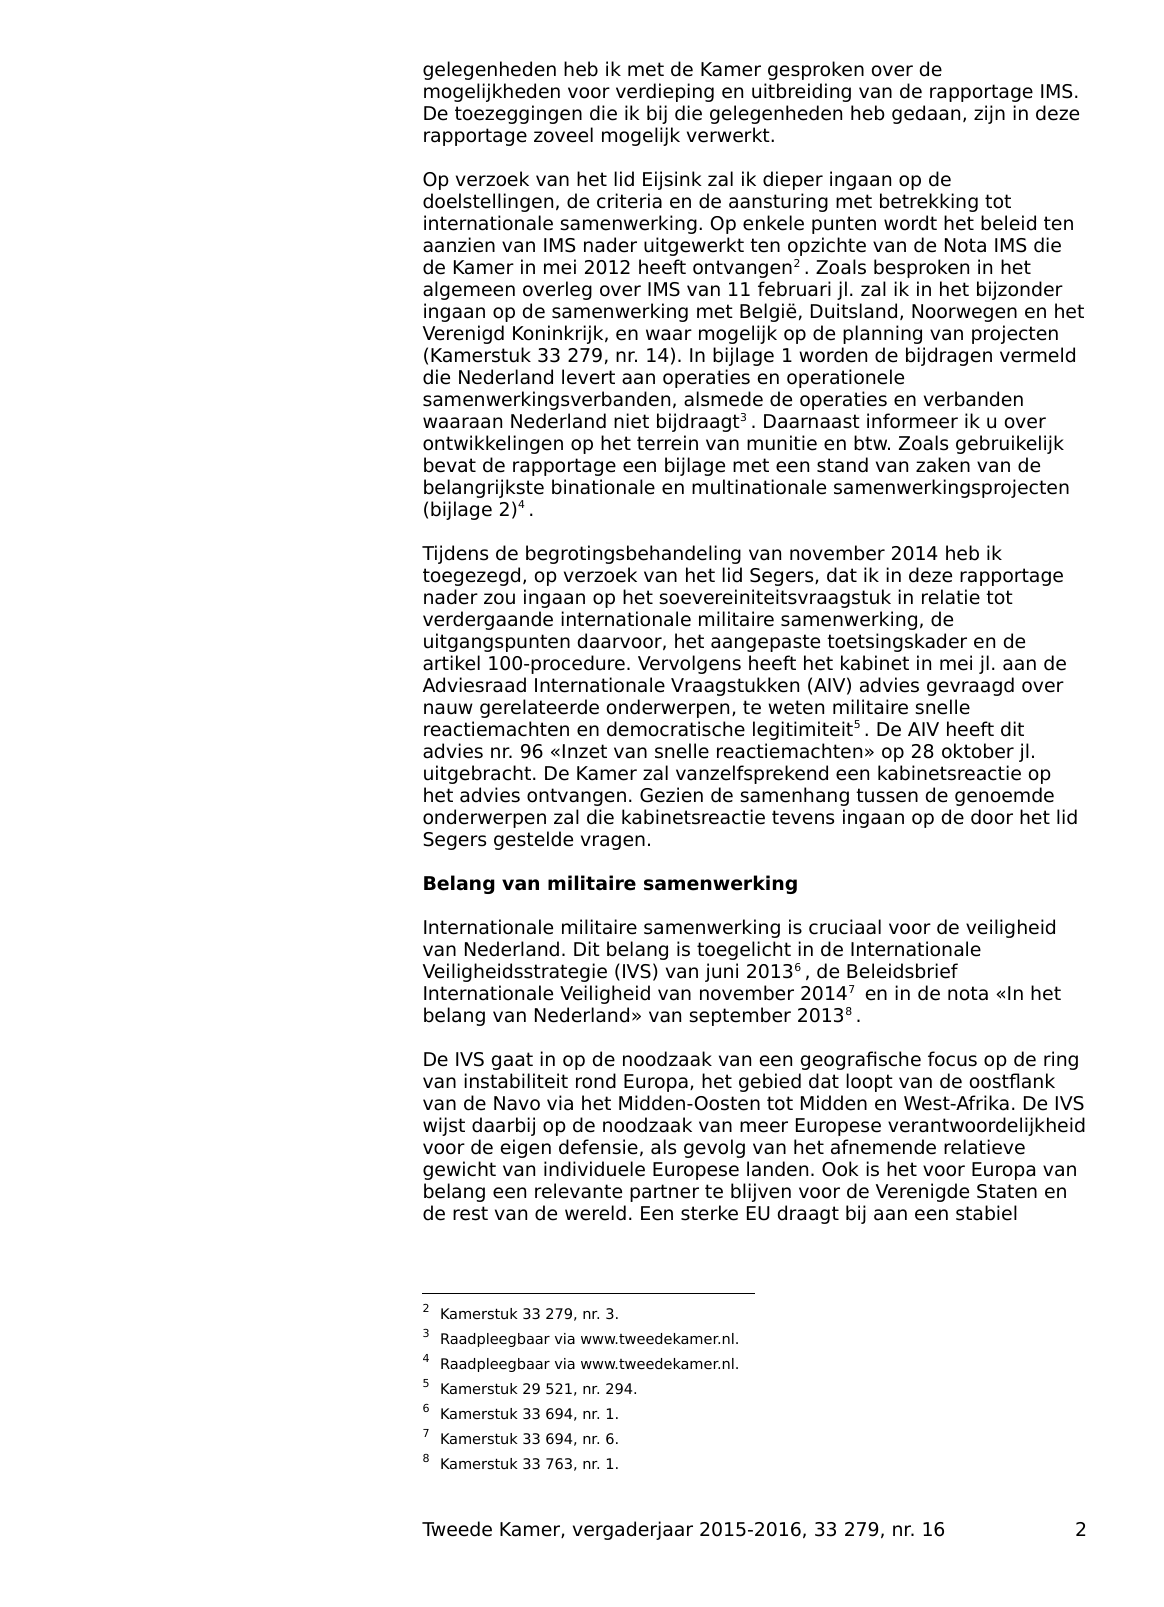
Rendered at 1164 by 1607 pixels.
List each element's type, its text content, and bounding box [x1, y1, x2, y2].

text Kamerstuk 33 279, nr. 3. [422, 1302, 1087, 1324]
text Op verzoek van het lid Eijsink zal ik dieper ingaan op de doelstellingen, de criteria en de aansturing met betrekking tot internationale samenwerking. Op enkele punten wordt het beleid ten aanzien van IMS nader uitgewerkt ten opzichte van de Nota IMS die de Kamer in mei 2012 heeft ontvangen. Zoals besproken in het algemeen overleg over IMS van 11 februari jl. zal ik in het bijzonder ingaan op de samenwerking met België, Duitsland, Noorwegen en het Verenigd Koninkrijk, en waar mogelijk op de planning van projecten (Kamerstuk 33 279, nr. 14). In bijlage 1 worden de bijdragen vermeld die Nederland levert aan operaties en operationele samenwerkingsverbanden, alsmede de operaties en verbanden waaraan Nederland niet bijdraagt. Daarnaast informeer ik u over ontwikkelingen op het terrein van munitie en btw. Zoals gebruikelijk bevat de rapportage een bijlage met een stand van zaken van de belangrijkste binationale en multinationale samenwerkingsprojecten (bijlage 2). [422, 169, 1087, 521]
text gelegenheden heb ik met de Kamer gesproken over de mogelijkheden voor verdieping en uitbreiding van de rapportage IMS. De toezeggingen die ik bij die gelegenheden heb gedaan, zijn in deze rapportage zoveel mogelijk verwerkt. [422, 59, 1087, 147]
subtitle Belang van militaire samenwerking [422, 873, 1087, 895]
text Kamerstuk 33 694, nr. 6. [422, 1427, 1087, 1449]
text Raadpleegbaar via www.tweedekamer.nl. [422, 1327, 1087, 1349]
text Kamerstuk 33 763, nr. 1. [422, 1452, 1087, 1474]
text De IVS gaat in op de noodzaak van een geografische focus op de ring van instabiliteit rond Europa, het gebied dat loopt van de oostflank van de Navo via het Midden-Oosten tot Midden en West-Afrika. De IVS wijst daarbij op de noodzaak van meer Europese verantwoordelijkheid voor de eigen defensie, als gevolg van het afnemende relatieve gewicht van individuele Europese landen. Ook is het voor Europa van belang een relevante partner te blijven voor de Verenigde Staten en de rest van de wereld. Een sterke EU draagt bij aan een stabiel [422, 1049, 1087, 1225]
text Raadpleegbaar via www.tweedekamer.nl. [422, 1352, 1087, 1374]
text Kamerstuk 29 521, nr. 294. [422, 1377, 1087, 1399]
text Kamerstuk 33 694, nr. 1. [422, 1402, 1087, 1424]
text Internationale militaire samenwerking is cruciaal voor de veiligheid van Nederland. Dit belang is toegelicht in de Internationale Veiligheidsstrategie (IVS) van juni 2013, de Beleidsbrief Internationale Veiligheid van november 2014 en in de nota «In het belang van Nederland» van september 2013. [422, 917, 1087, 1027]
text Tijdens de begrotingsbehandeling van november 2014 heb ik toegezegd, op verzoek van het lid Segers, dat ik in deze rapportage nader zou ingaan op het soevereiniteitsvraagstuk in relatie tot verdergaande internationale militaire samenwerking, de uitgangspunten daarvoor, het aangepaste toetsingskader en de artikel 100-procedure. Vervolgens heeft het kabinet in mei jl. aan de Adviesraad Internationale Vraagstukken (AIV) advies gevraagd over nauw gerelateerde onderwerpen, te weten militaire snelle reactiemachten en democratische legitimiteit. De AIV heeft dit advies nr. 96 «Inzet van snelle reactiemachten» op 28 oktober jl. uitgebracht. De Kamer zal vanzelfsprekend een kabinetsreactie op het advies ontvangen. Gezien de samenhang tussen de genoemde onderwerpen zal die kabinetsreactie tevens ingaan op de door het lid Segers gestelde vragen. [422, 543, 1087, 851]
